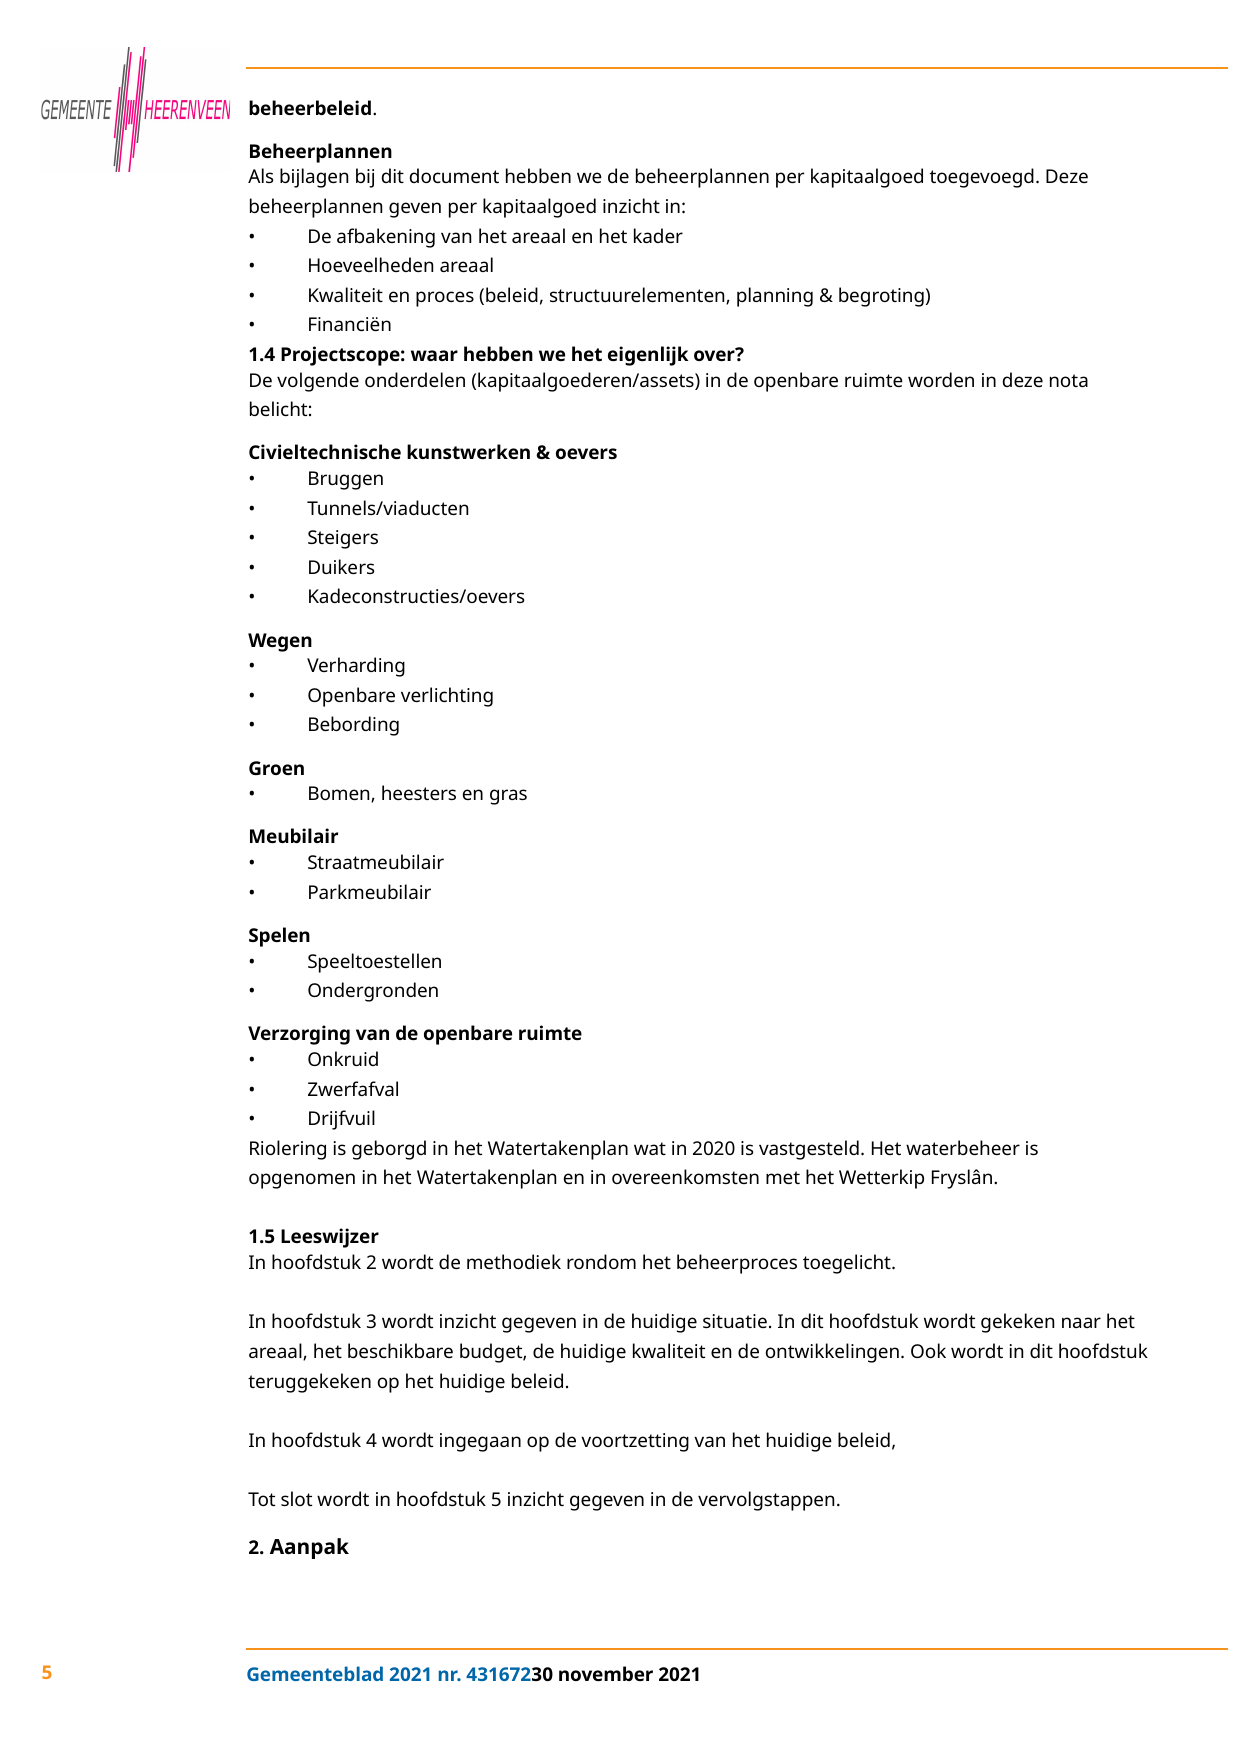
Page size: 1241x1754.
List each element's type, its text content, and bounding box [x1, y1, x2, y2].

text In hoofdstuk 2 wordt de methodiek rondom het beheerproces toegelicht. [248, 1249, 1152, 1275]
list Bebording [248, 712, 1152, 737]
list Kwaliteit en proces (beleid, structuurelementen, planning & begroting) [248, 282, 1152, 308]
list Drijfvuil [248, 1105, 1152, 1131]
text 1.4 Projectscope: waar hebben we het eigenlijk over? [248, 341, 1152, 367]
text beheerbeleid. [248, 95, 1152, 121]
list Straatmeubilair [248, 849, 1152, 875]
text Meubilair [248, 824, 1152, 849]
list Steigers [248, 524, 1152, 550]
list Financiën [248, 312, 1152, 337]
text Beheerplannen [248, 138, 1152, 164]
text Spelen [248, 922, 1152, 948]
text Tot slot wordt in hoofdstuk 5 inzicht gegeven in de vervolgstappen. [248, 1486, 1152, 1512]
list Openbare verlichting [248, 682, 1152, 708]
list Onkruid [248, 1046, 1152, 1072]
list Bomen, heesters en gras [248, 781, 1152, 806]
list Tunnels/viaducten [248, 495, 1152, 521]
picture [41, 47, 231, 172]
list Kadeconstructies/oevers [248, 584, 1152, 609]
text Civieltechnische kunstwerken & oevers [248, 439, 1152, 465]
text Wegen [248, 627, 1152, 652]
text Riolering is geborgd in het Watertakenplan wat in 2020 is vastgesteld. Het waterbeheer is opgenomen in het Watertakenplan en in overeenkomsten met het Wetterkip Fryslân. [248, 1135, 1152, 1190]
text De volgende onderdelen (kapitaalgoederen/assets) in de openbare ruimte worden in deze nota belicht: [248, 367, 1152, 422]
list Parkmeubilair [248, 879, 1152, 905]
text Groen [248, 755, 1152, 781]
text Als bijlagen bij dit document hebben we de beheerplannen per kapitaalgoed toegevoegd. Deze beheerplannen geven per kapitaalgoed inzicht in: [248, 164, 1152, 219]
list Hoeveelheden areaal [248, 252, 1152, 278]
list De afbakening van het areaal en het kader [248, 223, 1152, 248]
list Ondergronden [248, 977, 1152, 1003]
list Verharding [248, 652, 1152, 678]
text In hoofdstuk 3 wordt inzicht gegeven in de huidige situatie. In dit hoofdstuk wordt gekeken naar het areaal, het beschikbare budget, de huidige kwaliteit en de ontwikkelingen. Ook wordt in dit hoofdstuk teruggekeken op het huidige beleid. [248, 1309, 1152, 1393]
text 2. Aanpak [248, 1532, 1152, 1560]
text 1.5 Leeswijzer [248, 1224, 1152, 1249]
list Duikers [248, 554, 1152, 580]
text In hoofdstuk 4 wordt ingegaan op de voortzetting van het huidige beleid, [248, 1427, 1152, 1453]
list Speeltoestellen [248, 948, 1152, 973]
list Zwerfafval [248, 1076, 1152, 1102]
list Bruggen [248, 465, 1152, 491]
text Verzorging van de openbare ruimte [248, 1021, 1152, 1046]
